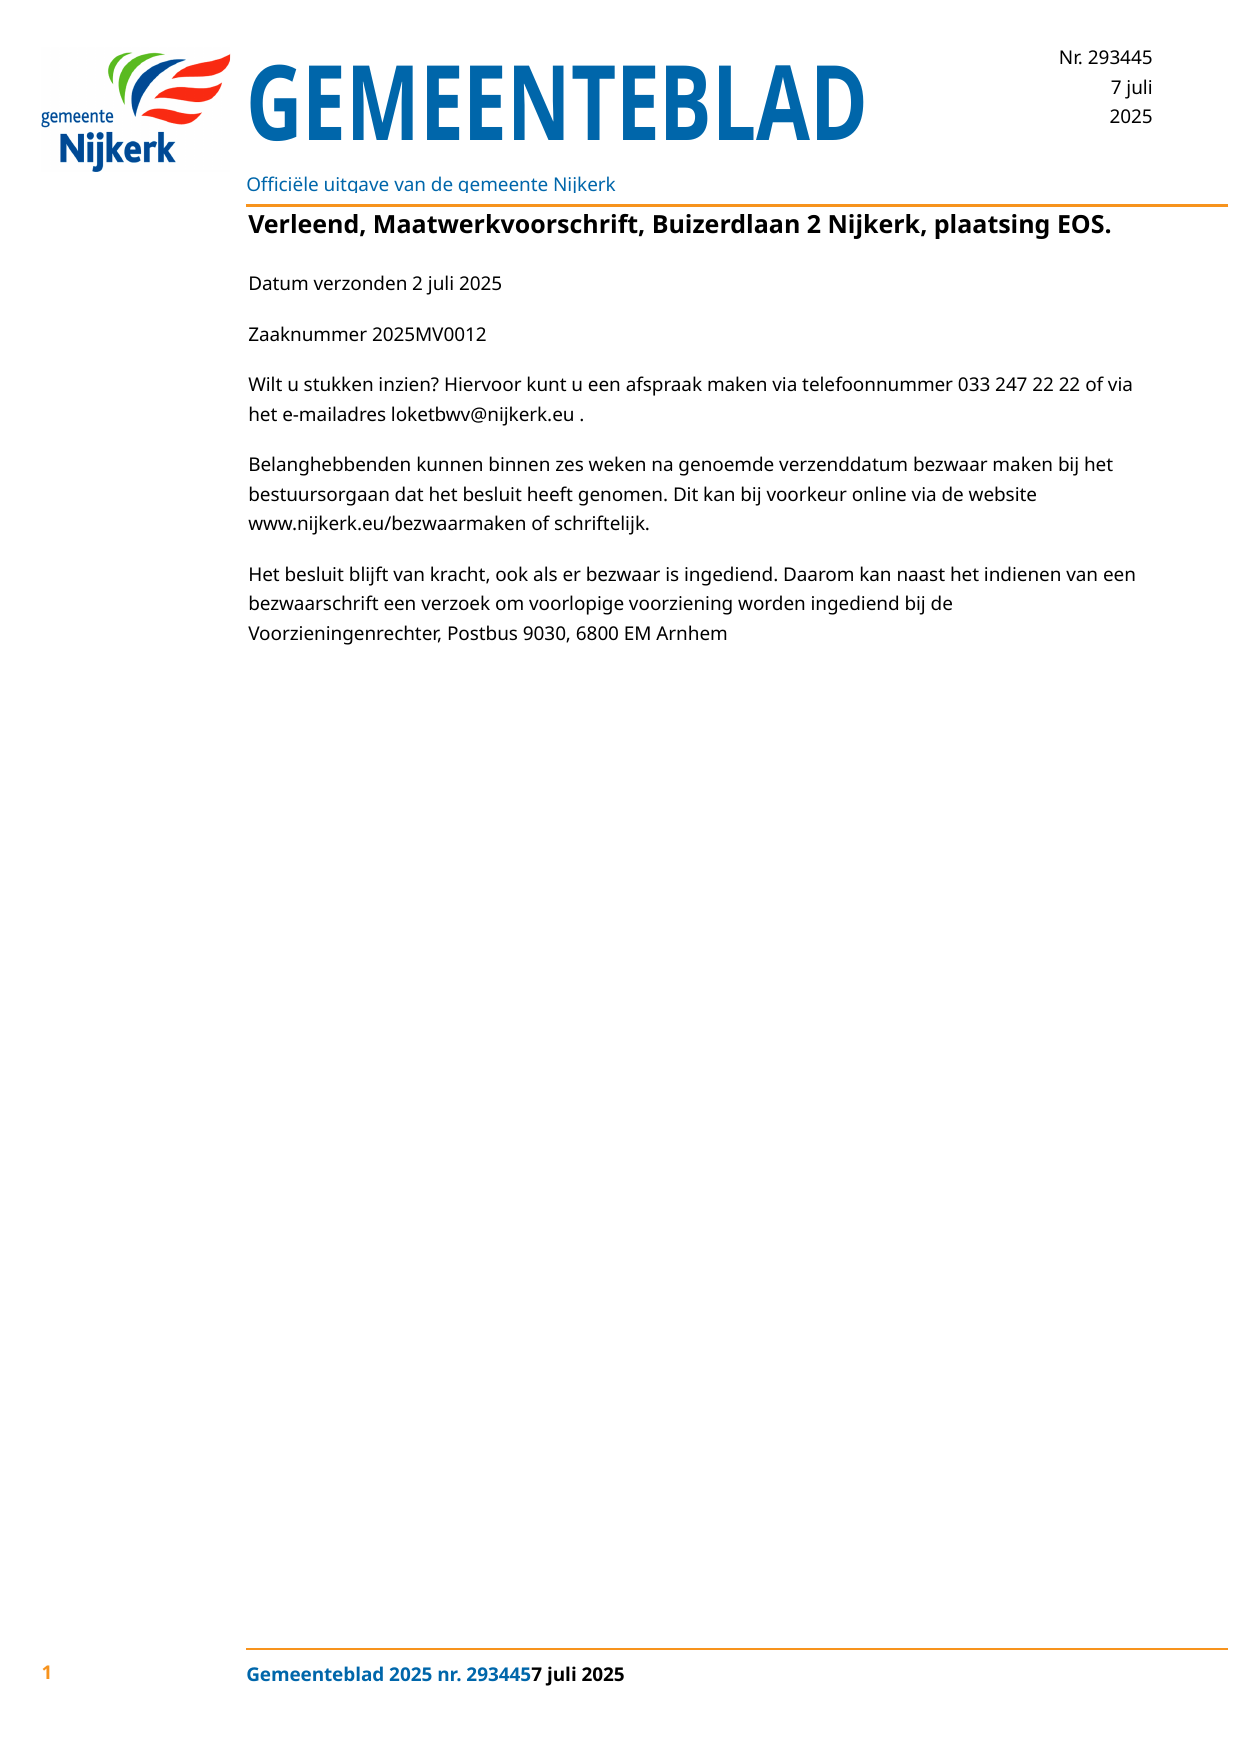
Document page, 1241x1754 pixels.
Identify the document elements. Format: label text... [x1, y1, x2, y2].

text Het besluit blijft van kracht, ook als er bezwaar is ingediend. Daarom kan naast het indienen van een bezwaarschrift een verzoek om voorlopige voorziening worden ingediend bij de Voorzieningenrechter, Postbus 9030, 6800 EM Arnhem [248, 561, 1152, 646]
text Belanghebbenden kunnen binnen zes weken na genoemde verzenddatum bezwaar maken bij het bestuursorgaan dat het besluit heeft genomen. Dit kan bij voorkeur online via de website www.nijkerk.eu/bezwaarmaken of schriftelijk. [248, 451, 1152, 536]
text Verleend, Maatwerkvoorschrift, Buizerdlaan 2 Nijkerk, plaatsing EOS. [248, 207, 1152, 241]
text Wilt u stukken inzien? Hiervoor kunt u een afspraak maken via telefoonnummer 033 247 22 22 of via het e-mailadres loketbwv@nijkerk.eu . [248, 371, 1152, 426]
text Zaaknummer 2025MV0012 [248, 321, 1152, 346]
picture [41, 47, 231, 172]
text Datum verzonden 2 juli 2025 [248, 270, 1152, 296]
